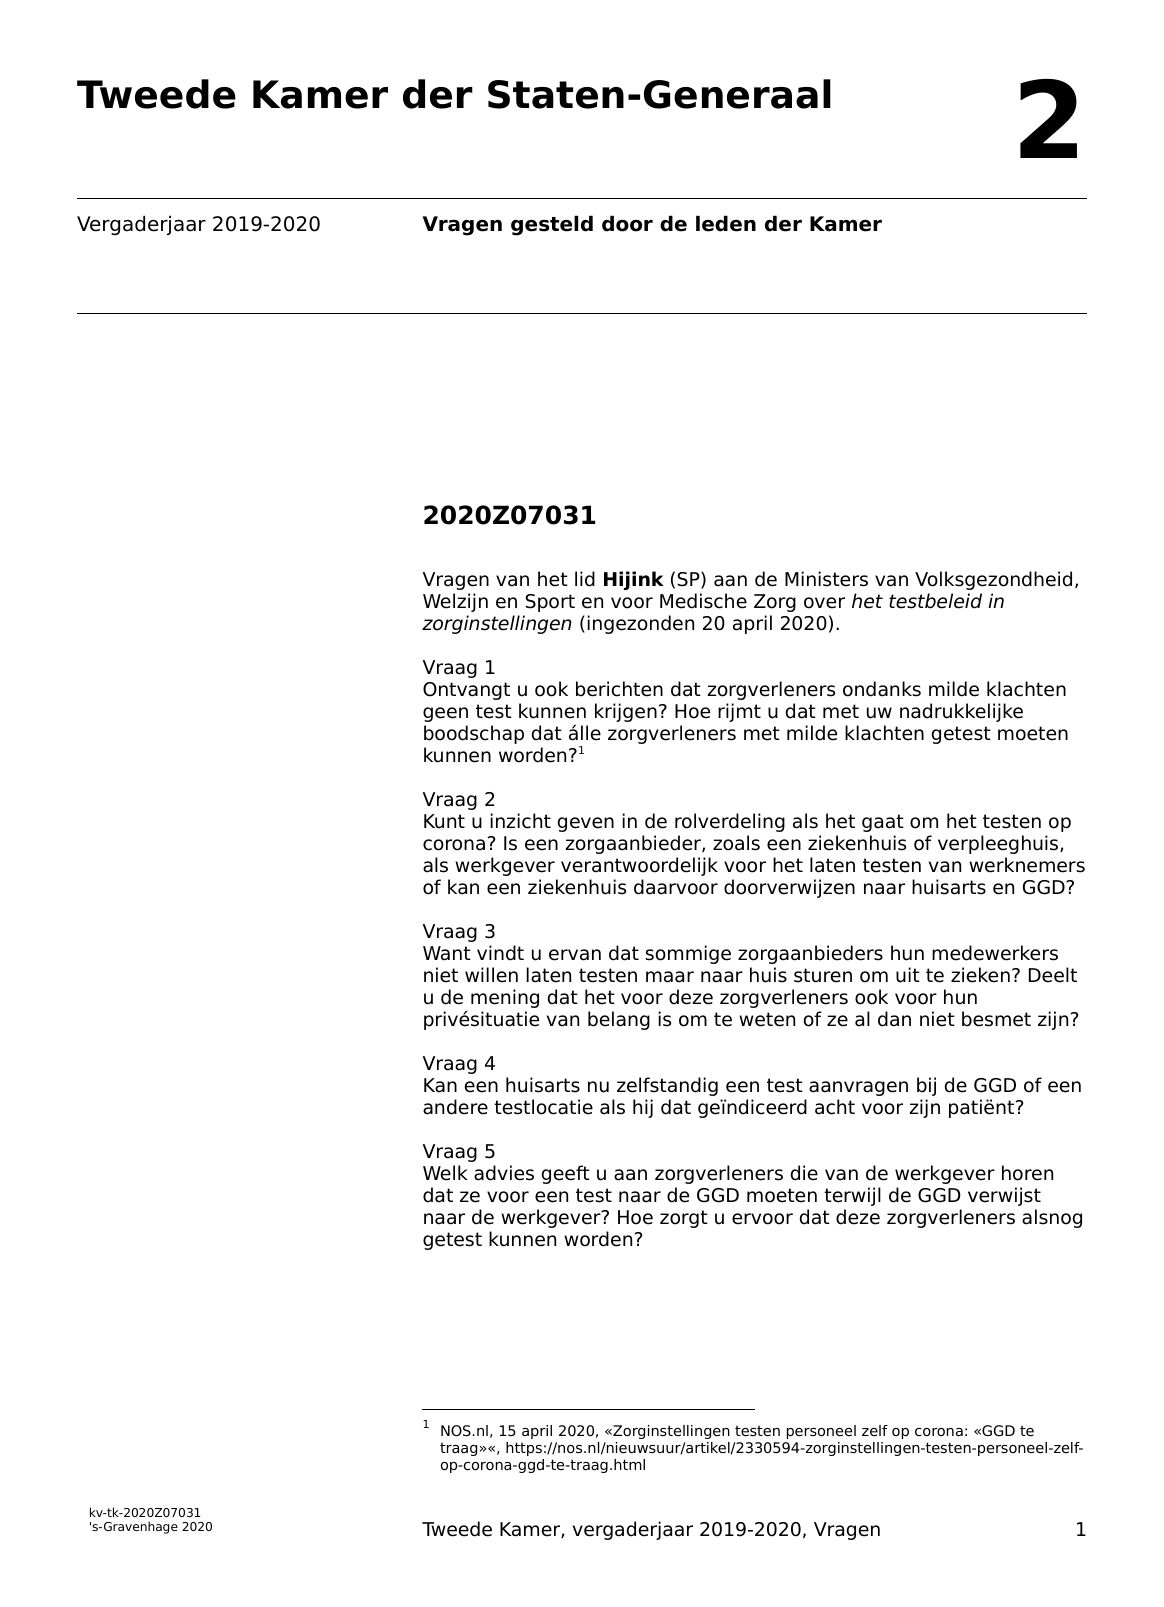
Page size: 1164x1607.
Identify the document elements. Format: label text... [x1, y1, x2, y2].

text Ontvangt u ook berichten dat zorgverleners ondanks milde klachten geen test kunnen krijgen? Hoe rijmt u dat met uw nadrukkelijke boodschap dat álle zorgverleners met milde klachten getest moeten kunnen worden? [422, 679, 1087, 767]
text Vragen van het lid Hijink (SP) aan de Ministers van Volksgezondheid, Welzijn en Sport en voor Medische Zorg over het testbeleid in zorginstellingen (ingezonden 20 april 2020). [422, 569, 1087, 635]
text 's-Gravenhage 2020 [88, 1520, 323, 1534]
text Vraag 5 [422, 1141, 1087, 1163]
text Vraag 3 [422, 921, 1087, 943]
table_header 2 [886, 59, 1087, 198]
text Vraag 2 [422, 789, 1087, 811]
table_cell Vragen gesteld door de leden der Kamer [422, 199, 1087, 313]
text Kunt u inzicht geven in de rolverdeling als het gaat om het testen op corona? Is een zorgaanbieder, zoals een ziekenhuis of verpleeghuis, als werkgever verantwoordelijk voor het laten testen van werknemers of kan een ziekenhuis daarvoor doorverwijzen naar huisarts en GGD? [422, 811, 1087, 899]
text Welk advies geeft u aan zorgverleners die van de werkgever horen dat ze voor een test naar de GGD moeten terwijl de GGD verwijst naar de werkgever? Hoe zorgt u ervoor dat deze zorgverleners alsnog getest kunnen worden? [422, 1163, 1087, 1251]
text Vraag 1 [422, 657, 1087, 679]
table_header Tweede Kamer der Staten-Generaal [77, 59, 886, 198]
table_cell Vergaderjaar 2019-2020 [77, 199, 422, 313]
text 2020Z07031 [422, 501, 1087, 531]
text Vraag 4 [422, 1053, 1087, 1075]
text kv-tk-2020Z07031 [88, 1506, 323, 1520]
text Kan een huisarts nu zelfstandig een test aanvragen bij de GGD of een andere testlocatie als hij dat geïndiceerd acht voor zijn patiënt? [422, 1075, 1087, 1119]
text NOS.nl, 15 april 2020, «Zorginstellingen testen personeel zelf op corona: «GGD te traag»«, https://nos.nl/nieuwsuur/artikel/2330594-zorginstellingen-testen-personeel-zelf-op-corona-ggd-te-traag.html [422, 1418, 1087, 1474]
text Want vindt u ervan dat sommige zorgaanbieders hun medewerkers niet willen laten testen maar naar huis sturen om uit te zieken? Deelt u de mening dat het voor deze zorgverleners ook voor hun privésituatie van belang is om te weten of ze al dan niet besmet zijn? [422, 943, 1087, 1031]
